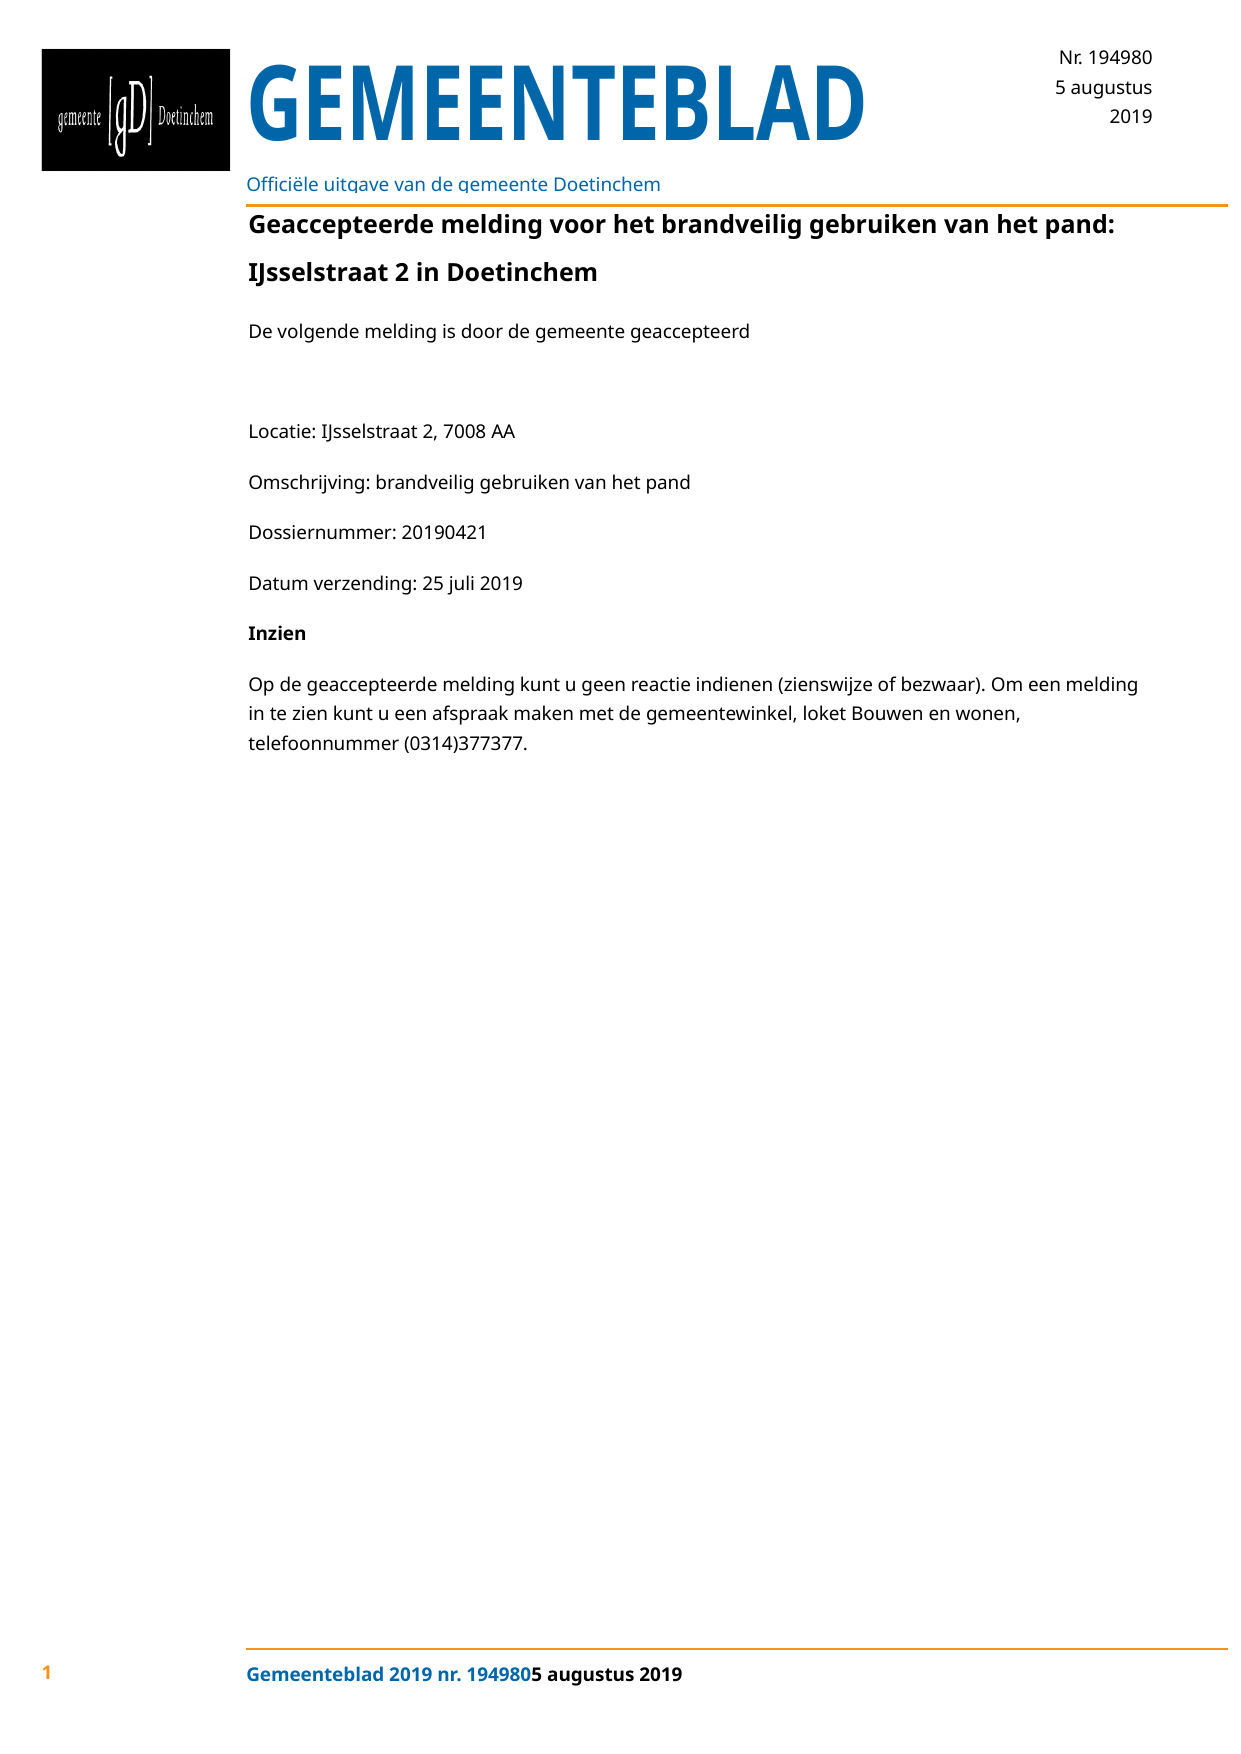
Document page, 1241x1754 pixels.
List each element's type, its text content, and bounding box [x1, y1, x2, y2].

text Geaccepteerde melding voor het brandveilig gebruiken van het pand: IJsselstraat 2 in Doetinchem [248, 207, 1152, 288]
text Datum verzending: 25 juli 2019 [248, 570, 1152, 596]
picture [41, 47, 231, 172]
text Locatie: IJsselstraat 2, 7008 AA [248, 419, 1152, 444]
text De volgende melding is door de gemeente geaccepteerd [248, 318, 1152, 344]
text Omschrijving: brandveilig gebruiken van het pand [248, 469, 1152, 495]
text Op de geaccepteerde melding kunt u geen reactie indienen (zienswijze of bezwaar). Om een melding in te zien kunt u een afspraak maken met de gemeentewinkel, loket Bouwen en wonen, telefoonnummer (0314)377377. [248, 671, 1152, 756]
text Inzien [248, 620, 1152, 646]
text Dossiernummer: 20190421 [248, 519, 1152, 545]
